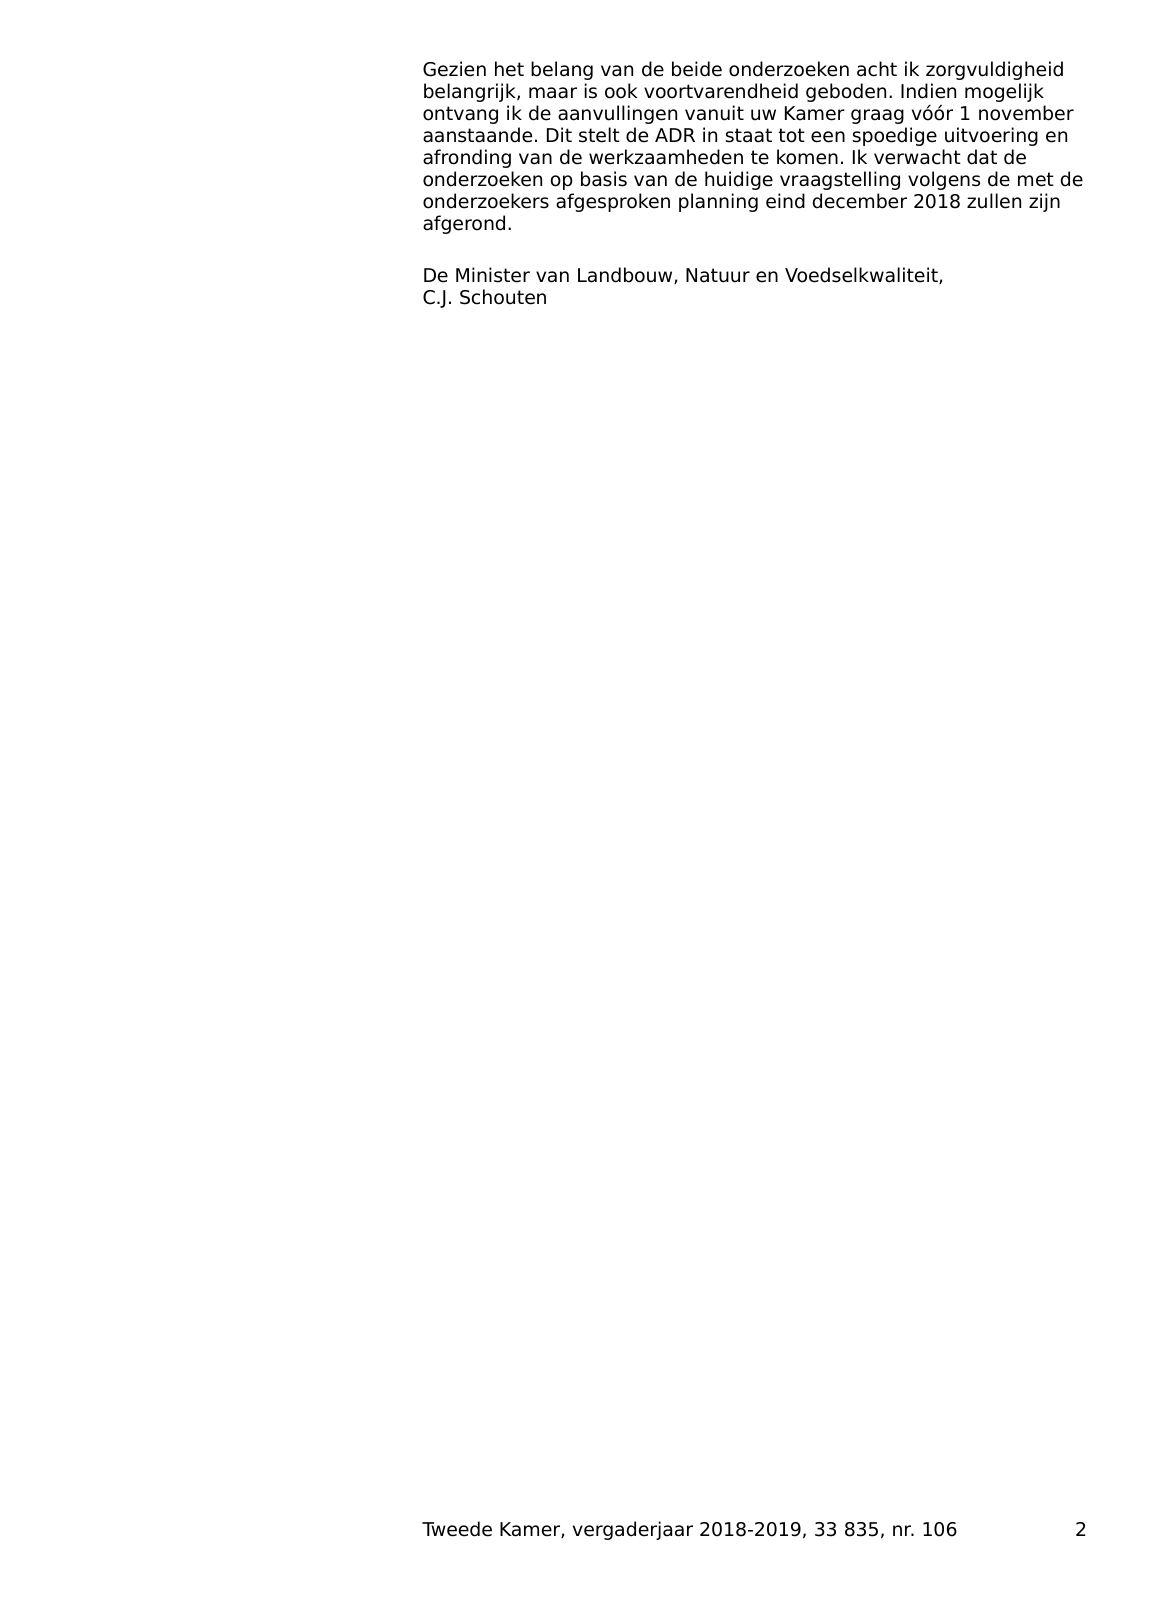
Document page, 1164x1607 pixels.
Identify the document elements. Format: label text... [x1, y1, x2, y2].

text De Minister van Landbouw, Natuur en Voedselkwaliteit, C.J. Schouten [422, 265, 1087, 309]
text Gezien het belang van de beide onderzoeken acht ik zorgvuldigheid belangrijk, maar is ook voortvarendheid geboden. Indien mogelijk ontvang ik de aanvullingen vanuit uw Kamer graag vóór 1 november aanstaande. Dit stelt de ADR in staat tot een spoedige uitvoering en afronding van de werkzaamheden te komen. Ik verwacht dat de onderzoeken op basis van de huidige vraagstelling volgens de met de onderzoekers afgesproken planning eind december 2018 zullen zijn afgerond. [422, 59, 1087, 235]
